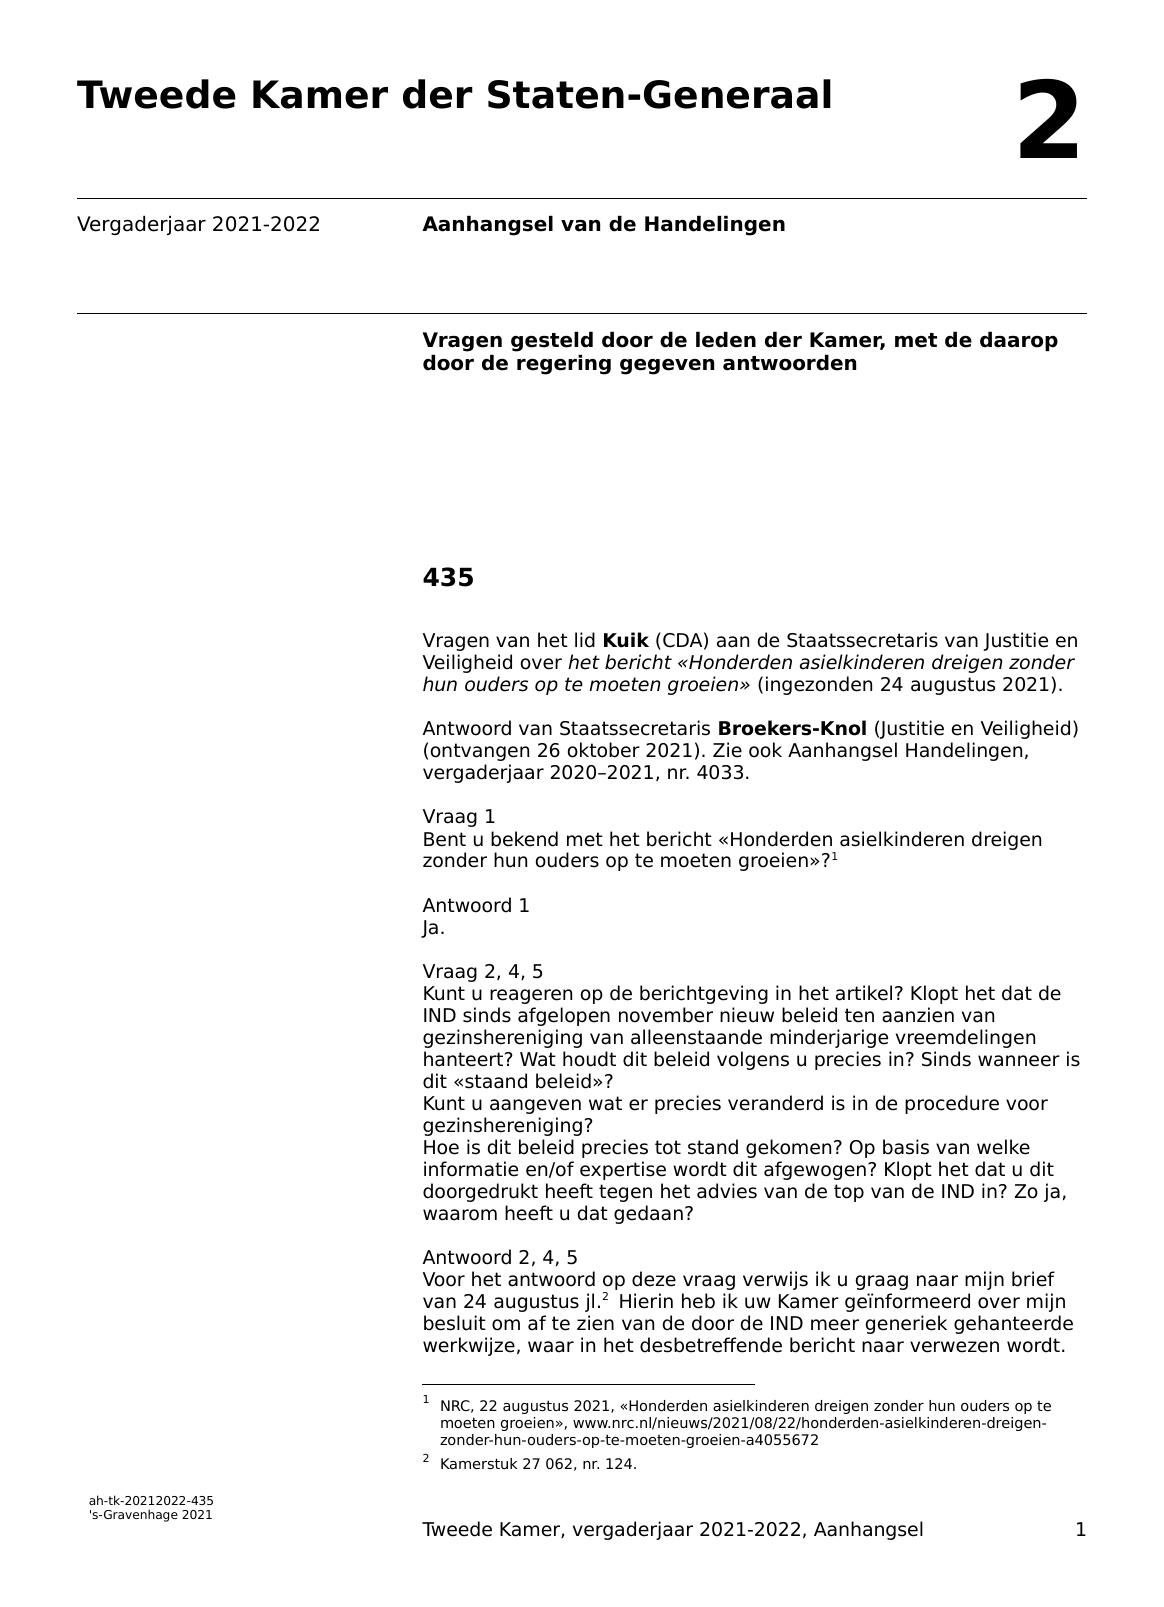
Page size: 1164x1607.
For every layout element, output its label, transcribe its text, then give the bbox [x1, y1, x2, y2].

table_header Tweede Kamer der Staten-Generaal [77, 59, 886, 198]
text Voor het antwoord op deze vraag verwijs ik u graag naar mijn brief van 24 augustus jl. Hierin heb ik uw Kamer geïnformeerd over mijn besluit om af te zien van de door de IND meer generiek gehanteerde werkwijze, waar in het desbetreffende bericht naar verwezen wordt. [422, 1269, 1087, 1357]
text Kunt u aangeven wat er precies veranderd is in de procedure voor gezinshereniging? [422, 1093, 1087, 1137]
text Antwoord van Staatssecretaris Broekers-Knol (Justitie en Veiligheid) (ontvangen 26 oktober 2021). Zie ook Aanhangsel Handelingen, vergaderjaar 2020–2021, nr. 4033. [422, 718, 1087, 784]
text Kamerstuk 27 062, nr. 124. [422, 1452, 1087, 1474]
table_cell [77, 314, 422, 375]
text 435 [422, 563, 1087, 592]
text Ja. [422, 917, 1087, 938]
text 's-Gravenhage 2021 [88, 1508, 323, 1522]
table_cell Aanhangsel van de Handelingen [422, 199, 1087, 313]
text Vragen van het lid Kuik (CDA) aan de Staatssecretaris van Justitie en Veiligheid over het bericht «Honderden asielkinderen dreigen zonder hun ouders op te moeten groeien» (ingezonden 24 augustus 2021). [422, 630, 1087, 696]
text Kunt u reageren op de berichtgeving in het artikel? Klopt het dat de IND sinds afgelopen november nieuw beleid ten aanzien van gezinshereniging van alleenstaande minderjarige vreemdelingen hanteert? Wat houdt dit beleid volgens u precies in? Sinds wanneer is dit «staand beleid»? [422, 983, 1087, 1093]
text Antwoord 2, 4, 5 [422, 1247, 1087, 1269]
text Hoe is dit beleid precies tot stand gekomen? Op basis van welke informatie en/of expertise wordt dit afgewogen? Klopt het dat u dit doorgedrukt heeft tegen het advies van de top van de IND in? Zo ja, waarom heeft u dat gedaan? [422, 1137, 1087, 1224]
text ah-tk-20212022-435 [88, 1494, 323, 1508]
text Vraag 1 [422, 806, 1087, 828]
text Antwoord 1 [422, 894, 1087, 917]
text Vraag 2, 4, 5 [422, 961, 1087, 983]
table_cell Vergaderjaar 2021-2022 [77, 199, 422, 313]
table_cell Vragen gesteld door de leden der Kamer, met de daarop door de regering gegeven antwoorden [422, 314, 1087, 375]
text Bent u bekend met het bericht «Honderden asielkinderen dreigen zonder hun ouders op te moeten groeien»? [422, 828, 1087, 872]
text NRC, 22 augustus 2021, «Honderden asielkinderen dreigen zonder hun ouders op te moeten groeien», www.nrc.nl/nieuws/2021/08/22/honderden-asielkinderen-dreigen-zonder-hun-ouders-op-te-moeten-groeien-a4055672 [422, 1393, 1087, 1449]
table_header 2 [886, 59, 1087, 198]
